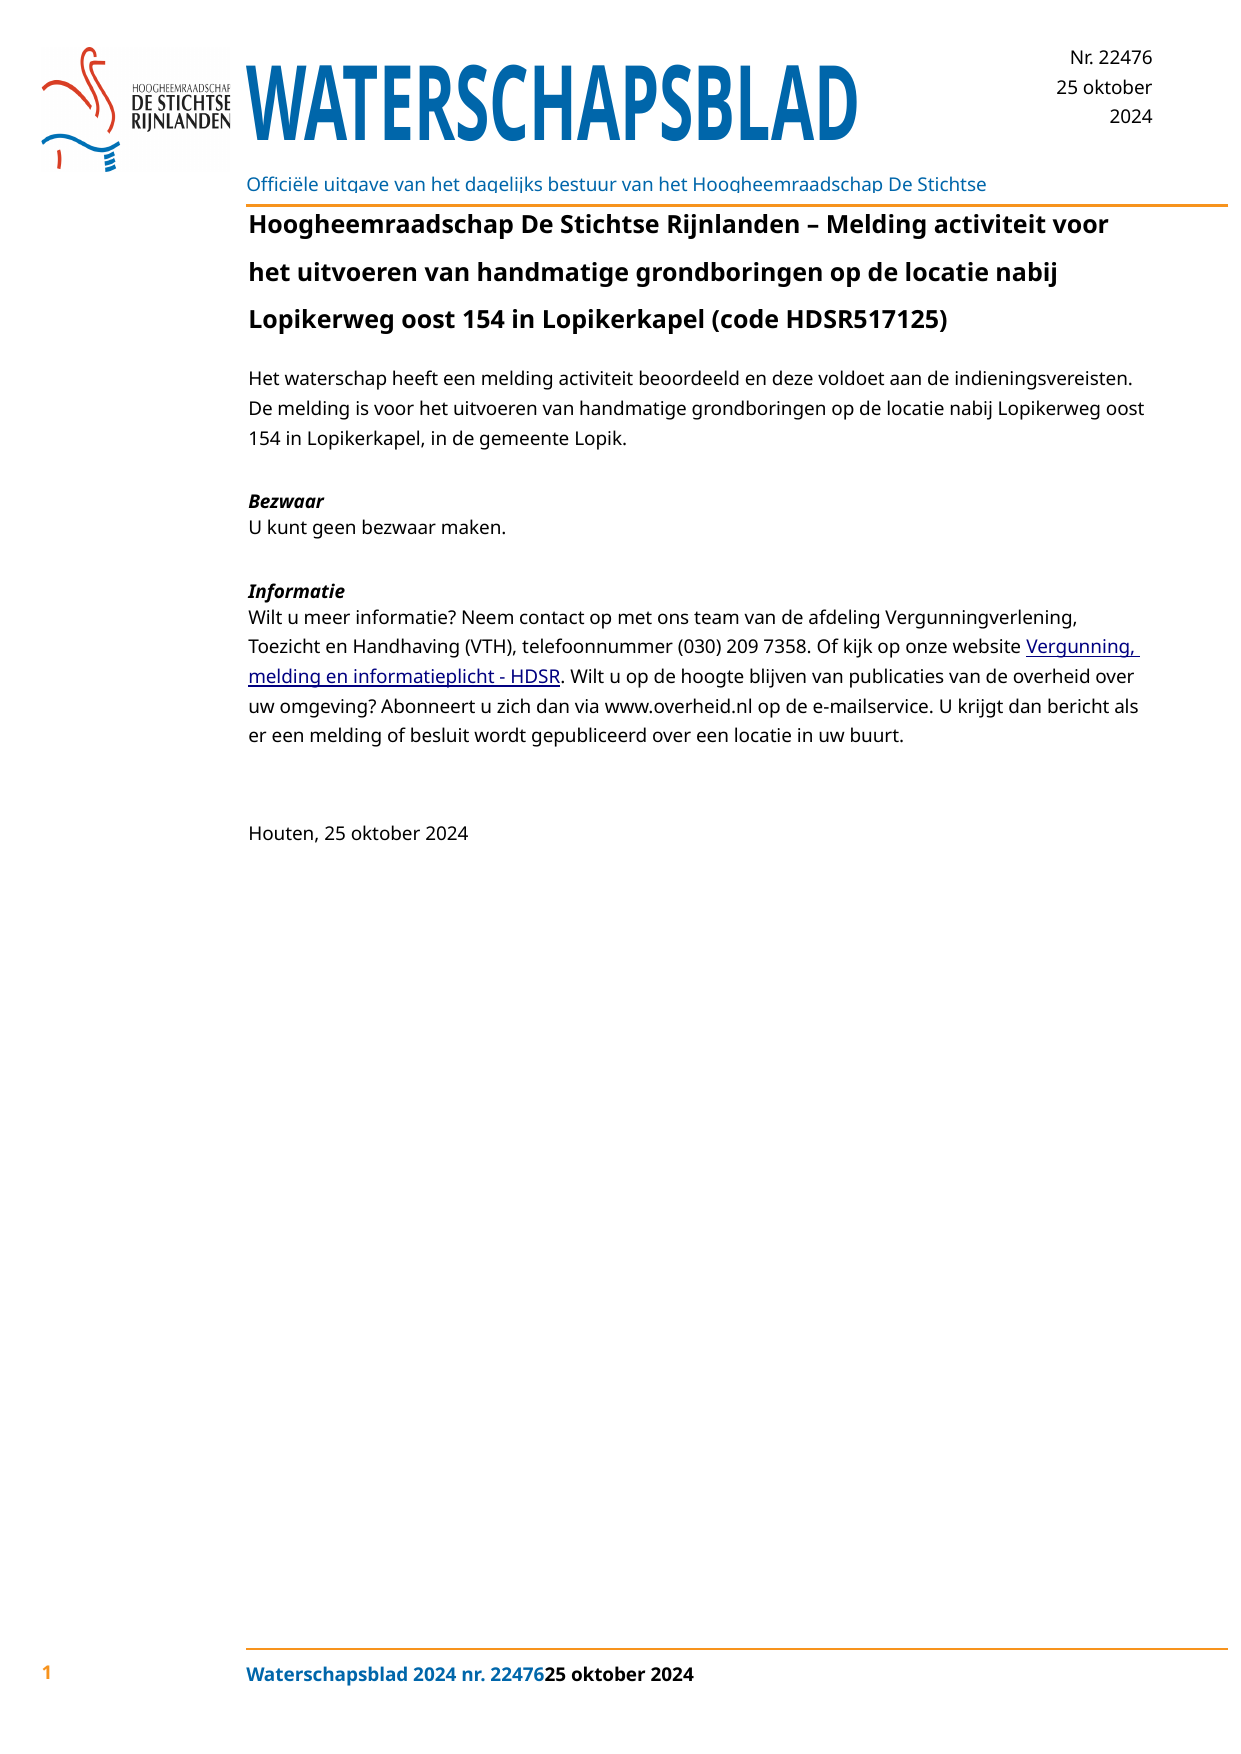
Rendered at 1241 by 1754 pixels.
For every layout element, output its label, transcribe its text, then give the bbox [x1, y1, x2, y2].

text Houten, 25 oktober 2024 [248, 821, 1152, 846]
text U kunt geen bezwaar maken. [248, 514, 1152, 540]
text Wilt u meer informatie? Neem contact op met ons team van de afdeling Vergunningverlening, Toezicht en Handhaving (VTH), telefoonnummer (030) 209 7358. Of kijk op onze website Vergunning, melding en informatieplicht - HDSR. Wilt u op de hoogte blijven van publicaties van de overheid over uw omgeving? Abonneert u zich dan via www.overheid.nl op de e-mailservice. U krijgt dan bericht als er een melding of besluit wordt gepubliceerd over een locatie in uw buurt. [248, 604, 1152, 748]
text Bezwaar [248, 489, 1152, 514]
picture [41, 47, 231, 172]
text Hoogheemraadschap De Stichtse Rijnlanden – Melding activiteit voor het uitvoeren van handmatige grondboringen op de locatie nabij Lopikerweg oost 154 in Lopikerkapel (code HDSR517125) [248, 207, 1152, 336]
text Informatie [248, 578, 1152, 604]
text Het waterschap heeft een melding activiteit beoordeeld en deze voldoet aan de indieningsvereisten. De melding is voor het uitvoeren van handmatige grondboringen op de locatie nabij Lopikerweg oost 154 in Lopikerkapel, in de gemeente Lopik. [248, 366, 1152, 450]
